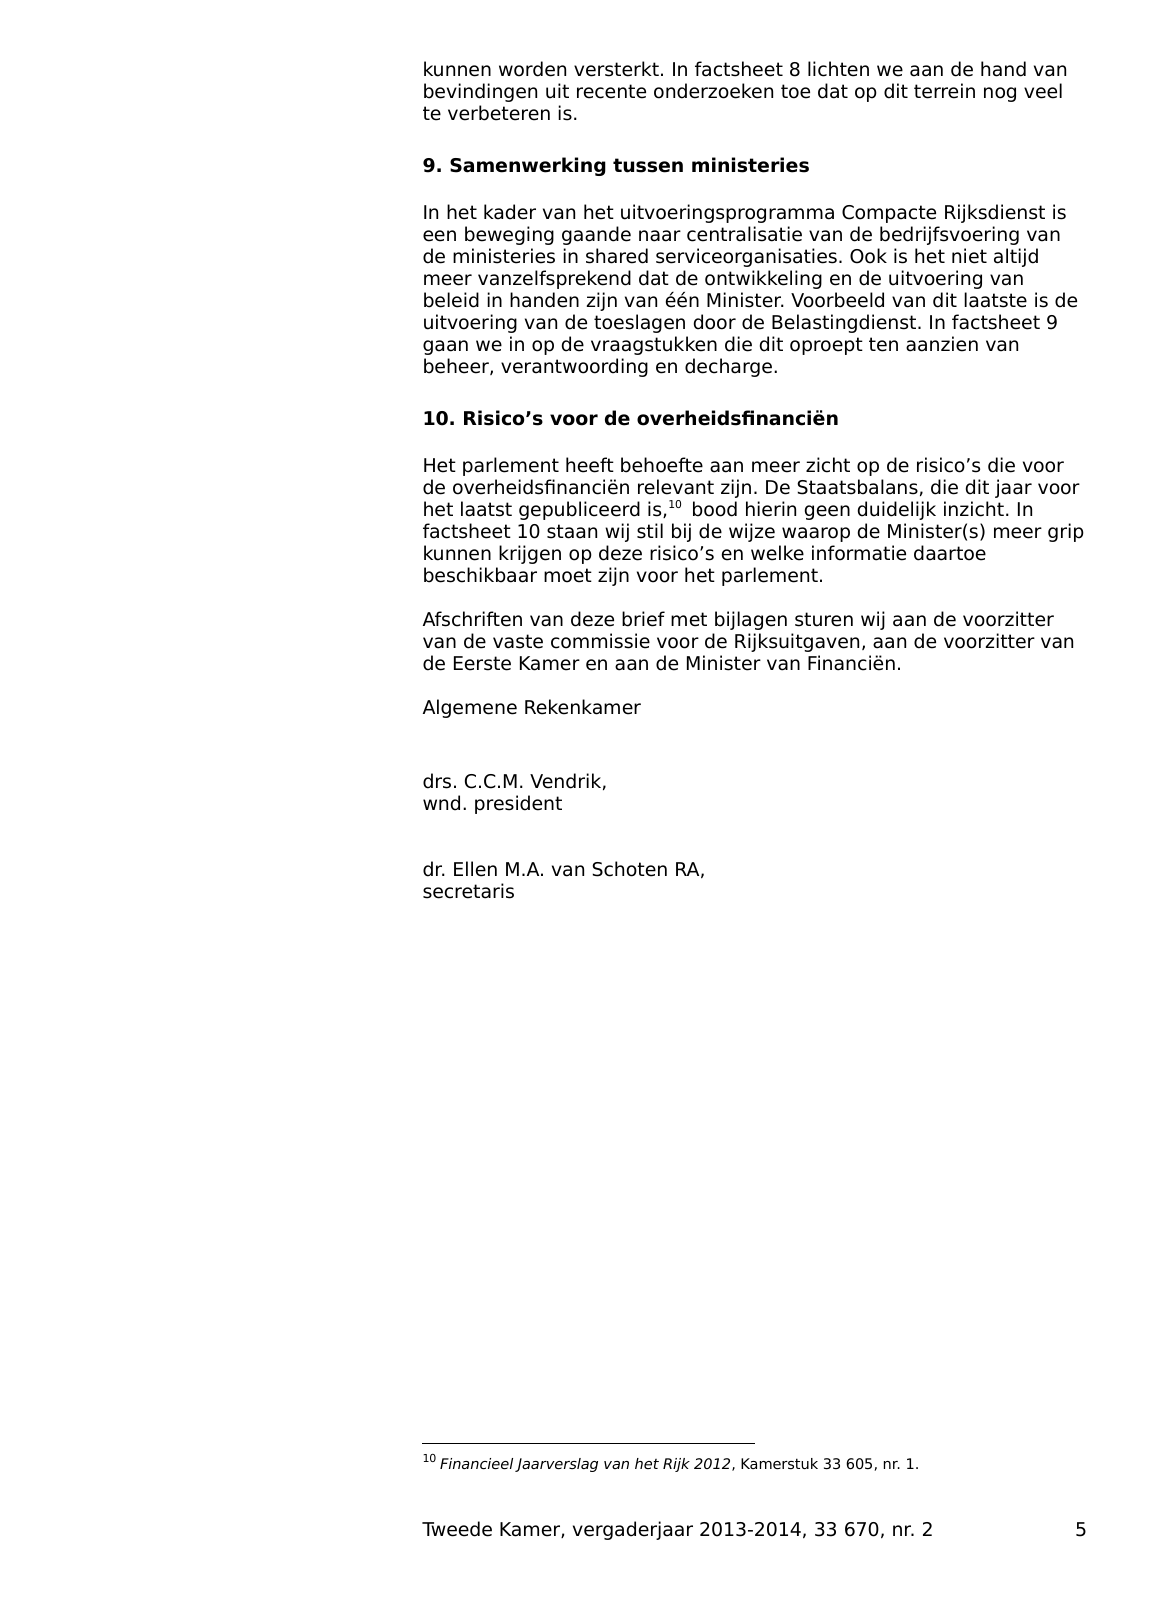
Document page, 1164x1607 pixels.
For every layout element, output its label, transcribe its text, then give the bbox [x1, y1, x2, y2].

text dr. Ellen M.A. van Schoten RA, secretaris [422, 837, 1087, 903]
text In het kader van het uitvoeringsprogramma Compacte Rijksdienst is een beweging gaande naar centralisatie van de bedrijfsvoering van de ministeries in shared serviceorganisaties. Ook is het niet altijd meer vanzelfsprekend dat de ontwikkeling en de uitvoering van beleid in handen zijn van één Minister. Voorbeeld van dit laatste is de uitvoering van de toeslagen door de Belastingdienst. In factsheet 9 gaan we in op de vraagstukken die dit oproept ten aanzien van beheer, verantwoording en decharge. [422, 202, 1087, 378]
subtitle 10. Risico’s voor de overheidsfinanciën [422, 408, 1087, 430]
text Afschriften van deze brief met bijlagen sturen wij aan de voorzitter van de vaste commissie voor de Rijksuitgaven, aan de voorzitter van de Eerste Kamer en aan de Minister van Financiën. [422, 609, 1087, 675]
text drs. C.C.M. Vendrik, wnd. president [422, 749, 1087, 815]
subtitle 9. Samenwerking tussen ministeries [422, 155, 1087, 177]
text kunnen worden versterkt. In factsheet 8 lichten we aan de hand van bevindingen uit recente onderzoeken toe dat op dit terrein nog veel te verbeteren is. [422, 59, 1087, 125]
text Financieel Jaarverslag van het Rijk 2012, Kamerstuk 33 605, nr. 1. [422, 1452, 1087, 1474]
text Algemene Rekenkamer [422, 697, 1087, 719]
text Het parlement heeft behoefte aan meer zicht op de risico’s die voor de overheidsfinanciën relevant zijn. De Staatsbalans, die dit jaar voor het laatst gepubliceerd is, bood hierin geen duidelijk inzicht. In factsheet 10 staan wij stil bij de wijze waarop de Minister(s) meer grip kunnen krijgen op deze risico’s en welke informatie daartoe beschikbaar moet zijn voor het parlement. [422, 455, 1087, 587]
